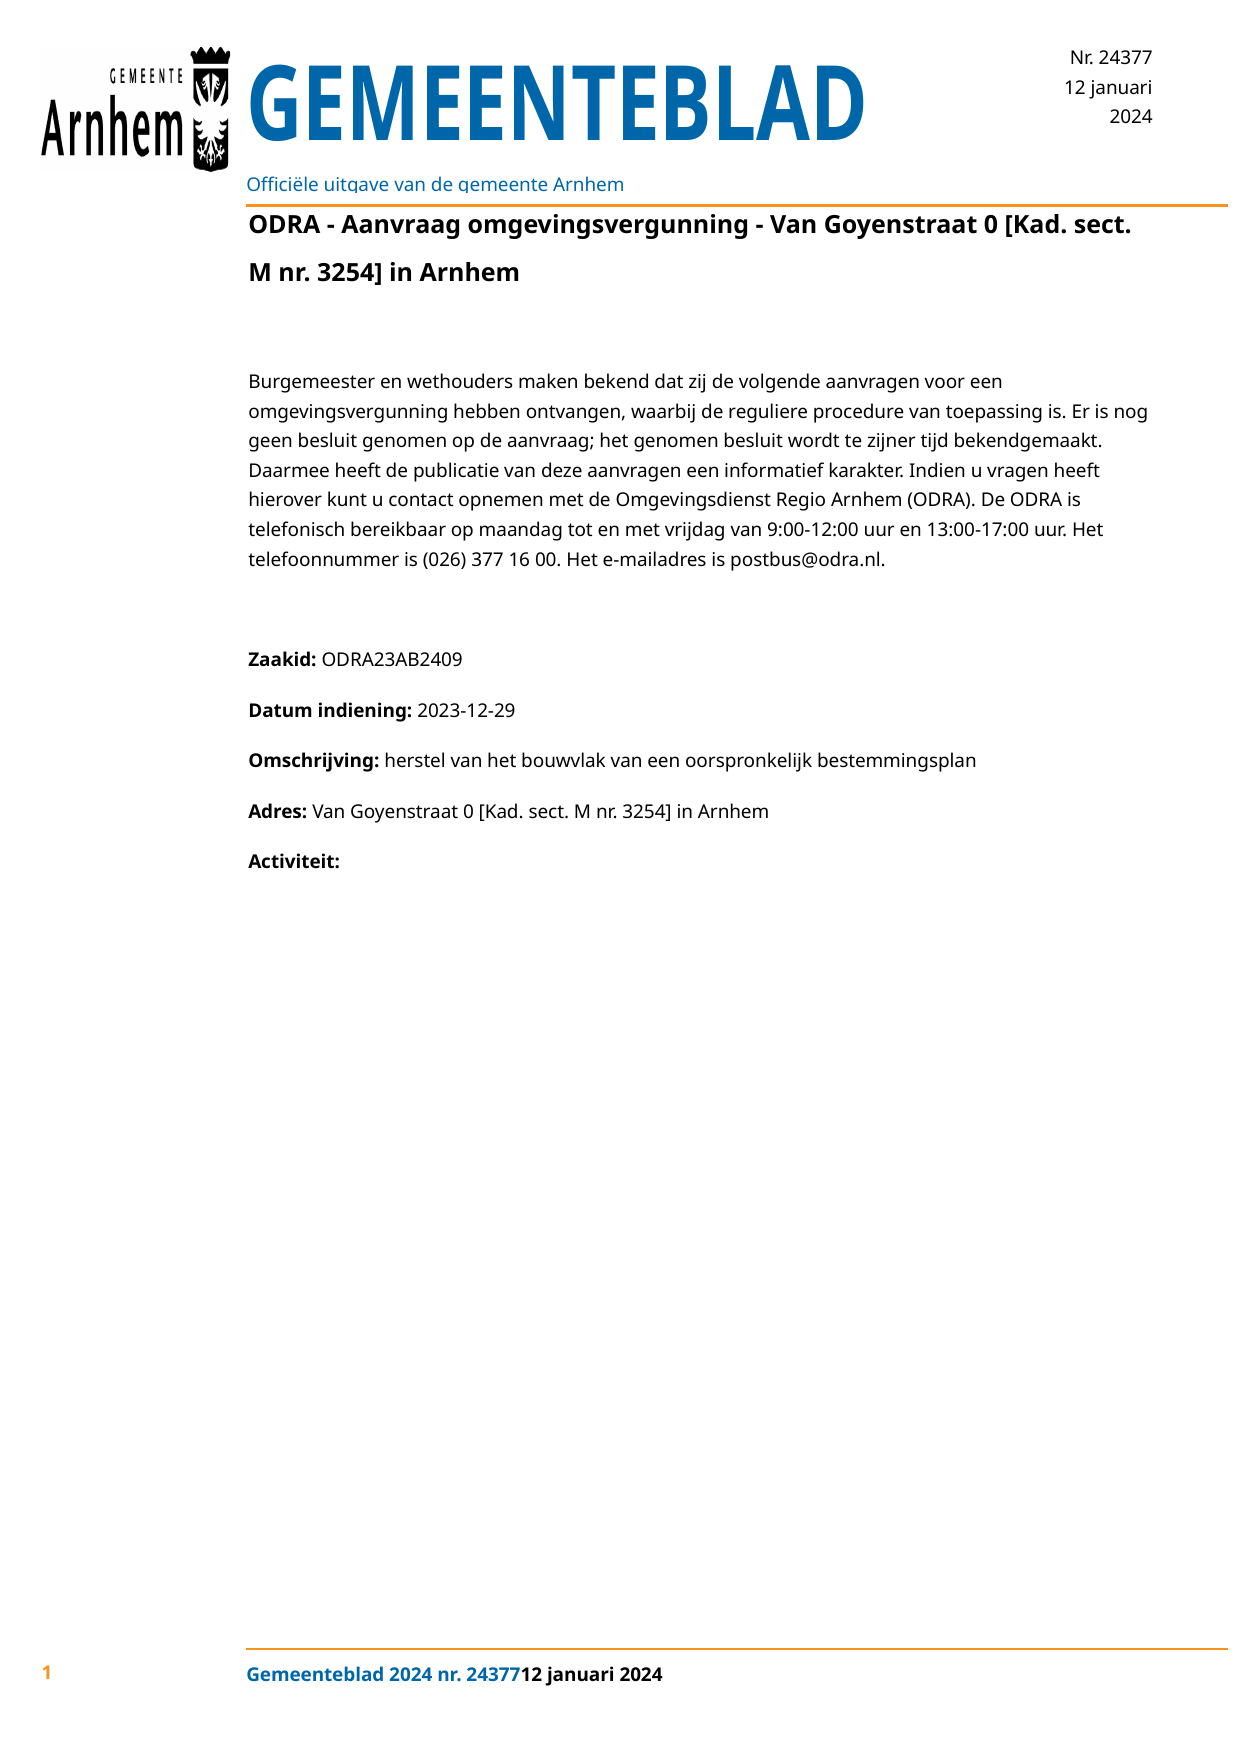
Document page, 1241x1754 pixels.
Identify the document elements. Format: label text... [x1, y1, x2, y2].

text Activiteit: [248, 848, 1152, 874]
text Adres: Van Goyenstraat 0 [Kad. sect. M nr. 3254] in Arnhem [248, 798, 1152, 824]
text ODRA - Aanvraag omgevingsvergunning - Van Goyenstraat 0 [Kad. sect. M nr. 3254] in Arnhem [248, 207, 1152, 288]
text Zaakid: ODRA23AB2409 [248, 647, 1152, 672]
text Datum indiening: 2023-12-29 [248, 697, 1152, 723]
text Burgemeester en wethouders maken bekend dat zij de volgende aanvragen voor een omgevingsvergunning hebben ontvangen, waarbij de reguliere procedure van toepassing is. Er is nog geen besluit genomen op de aanvraag; het genomen besluit wordt te zijner tijd bekendgemaakt. Daarmee heeft de publicatie van deze aanvragen een informatief karakter. Indien u vragen heeft hierover kunt u contact opnemen met de Omgevingsdienst Regio Arnhem (ODRA). De ODRA is telefonisch bereikbaar op maandag tot en met vrijdag van 9:00-12:00 uur en 13:00-17:00 uur. Het telefoonnummer is (026) 377 16 00. Het e-mailadres is postbus@odra.nl. [248, 368, 1152, 572]
picture [41, 47, 231, 172]
text Omschrijving: herstel van het bouwvlak van een oorspronkelijk bestemmingsplan [248, 747, 1152, 773]
